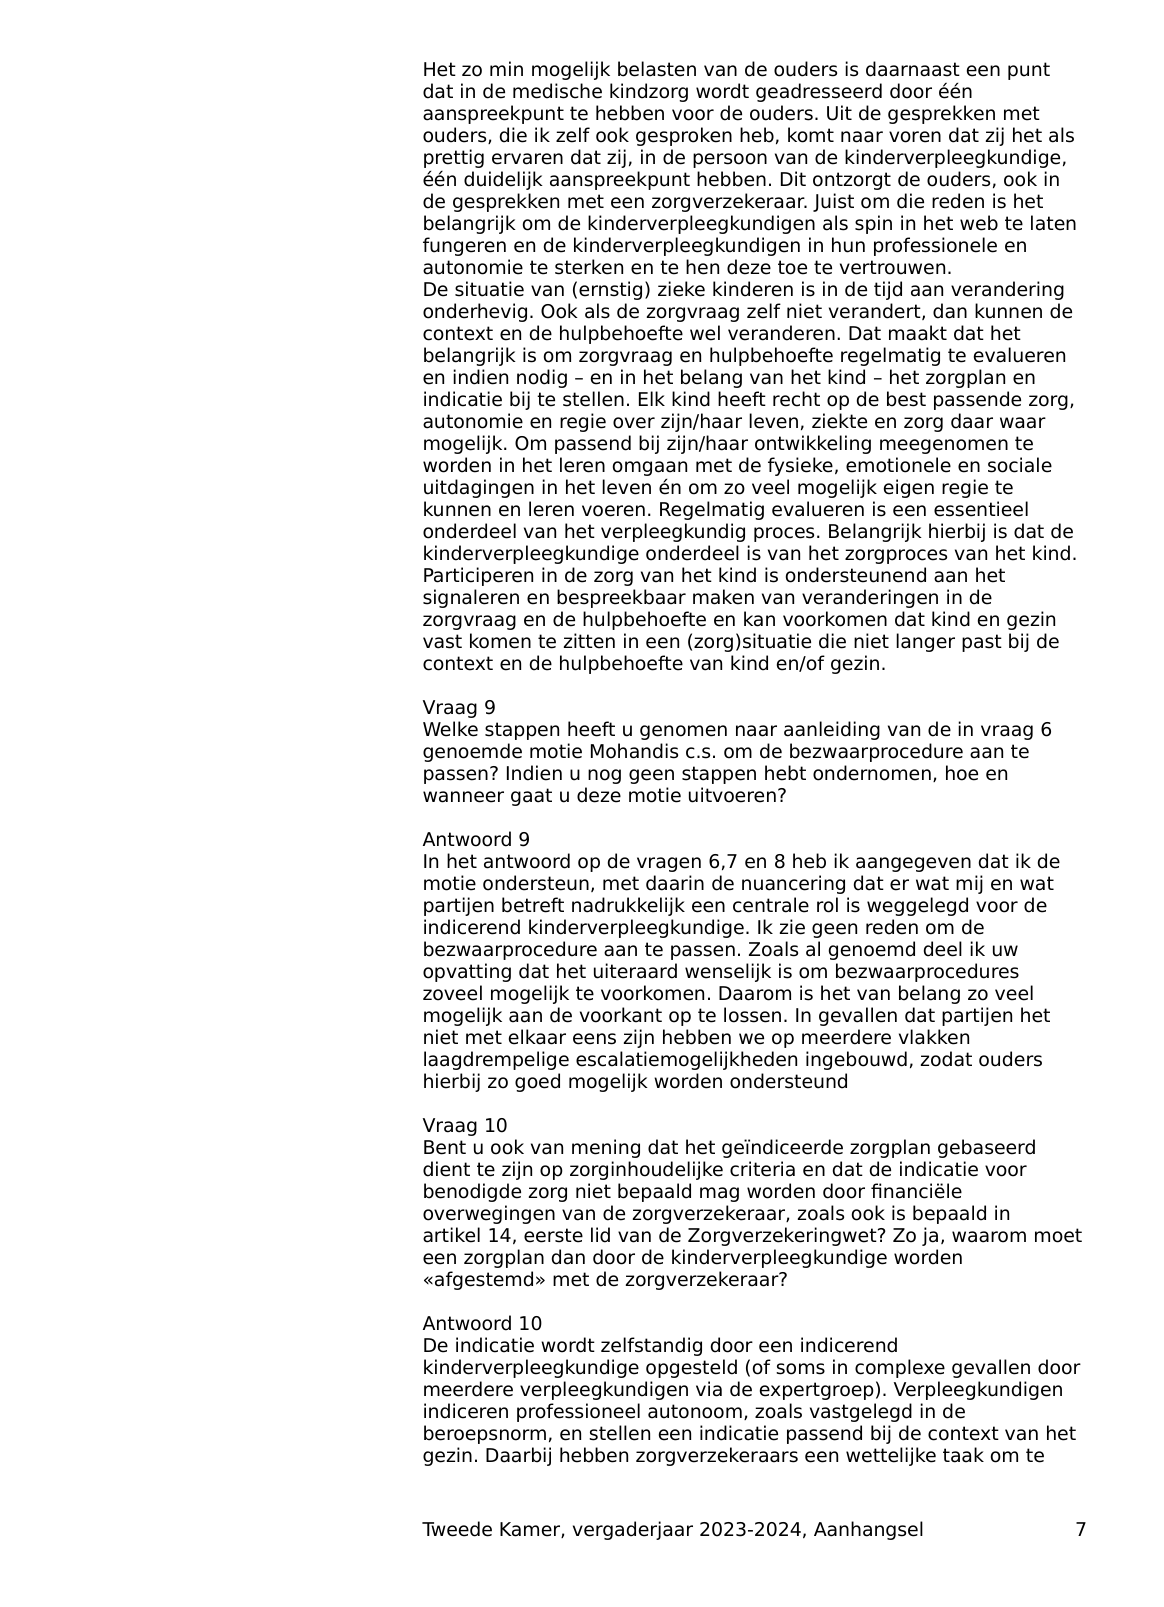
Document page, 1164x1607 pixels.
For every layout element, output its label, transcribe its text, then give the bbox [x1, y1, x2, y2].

text Welke stappen heeft u genomen naar aanleiding van de in vraag 6 genoemde motie Mohandis c.s. om de bezwaarprocedure aan te passen? Indien u nog geen stappen hebt ondernomen, hoe en wanneer gaat u deze motie uitvoeren? [422, 719, 1087, 807]
text De indicatie wordt zelfstandig door een indicerend kinderverpleegkundige opgesteld (of soms in complexe gevallen door meerdere verpleegkundigen via de expertgroep). Verpleegkundigen indiceren professioneel autonoom, zoals vastgelegd in de beroepsnorm, en stellen een indicatie passend bij de context van het gezin. Daarbij hebben zorgverzekeraars een wettelijke taak om te [422, 1335, 1087, 1467]
text Antwoord 10 [422, 1313, 1087, 1335]
text Vraag 9 [422, 697, 1087, 719]
text Antwoord 9 [422, 829, 1087, 851]
text In het antwoord op de vragen 6,7 en 8 heb ik aangegeven dat ik de motie ondersteun, met daarin de nuancering dat er wat mij en wat partijen betreft nadrukkelijk een centrale rol is weggelegd voor de indicerend kinderverpleegkundige. Ik zie geen reden om de bezwaarprocedure aan te passen. Zoals al genoemd deel ik uw opvatting dat het uiteraard wenselijk is om bezwaarprocedures zoveel mogelijk te voorkomen. Daarom is het van belang zo veel mogelijk aan de voorkant op te lossen. In gevallen dat partijen het niet met elkaar eens zijn hebben we op meerdere vlakken laagdrempelige escalatiemogelijkheden ingebouwd, zodat ouders hierbij zo goed mogelijk worden ondersteund [422, 851, 1087, 1092]
text De situatie van (ernstig) zieke kinderen is in de tijd aan verandering onderhevig. Ook als de zorgvraag zelf niet verandert, dan kunnen de context en de hulpbehoefte wel veranderen. Dat maakt dat het belangrijk is om zorgvraag en hulpbehoefte regelmatig te evalueren en indien nodig – en in het belang van het kind – het zorgplan en indicatie bij te stellen. Elk kind heeft recht op de best passende zorg, autonomie en regie over zijn/haar leven, ziekte en zorg daar waar mogelijk. Om passend bij zijn/haar ontwikkeling meegenomen te worden in het leren omgaan met de fysieke, emotionele en sociale uitdagingen in het leven én om zo veel mogelijk eigen regie te kunnen en leren voeren. Regelmatig evalueren is een essentieel onderdeel van het verpleegkundig proces. Belangrijk hierbij is dat de kinderverpleegkundige onderdeel is van het zorgproces van het kind. Participeren in de zorg van het kind is ondersteunend aan het signaleren en bespreekbaar maken van veranderingen in de zorgvraag en de hulpbehoefte en kan voorkomen dat kind en gezin vast komen te zitten in een (zorg)situatie die niet langer past bij de context en de hulpbehoefte van kind en/of gezin. [422, 279, 1087, 674]
text Bent u ook van mening dat het geïndiceerde zorgplan gebaseerd dient te zijn op zorginhoudelijke criteria en dat de indicatie voor benodigde zorg niet bepaald mag worden door financiële overwegingen van de zorgverzekeraar, zoals ook is bepaald in artikel 14, eerste lid van de Zorgverzekeringwet? Zo ja, waarom moet een zorgplan dan door de kinderverpleegkundige worden «afgestemd» met de zorgverzekeraar? [422, 1137, 1087, 1291]
text Het zo min mogelijk belasten van de ouders is daarnaast een punt dat in de medische kindzorg wordt geadresseerd door één aanspreekpunt te hebben voor de ouders. Uit de gesprekken met ouders, die ik zelf ook gesproken heb, komt naar voren dat zij het als prettig ervaren dat zij, in de persoon van de kinderverpleegkundige, één duidelijk aanspreekpunt hebben. Dit ontzorgt de ouders, ook in de gesprekken met een zorgverzekeraar. Juist om die reden is het belangrijk om de kinderverpleegkundigen als spin in het web te laten fungeren en de kinderverpleegkundigen in hun professionele en autonomie te sterken en te hen deze toe te vertrouwen. [422, 59, 1087, 279]
text Vraag 10 [422, 1115, 1087, 1137]
